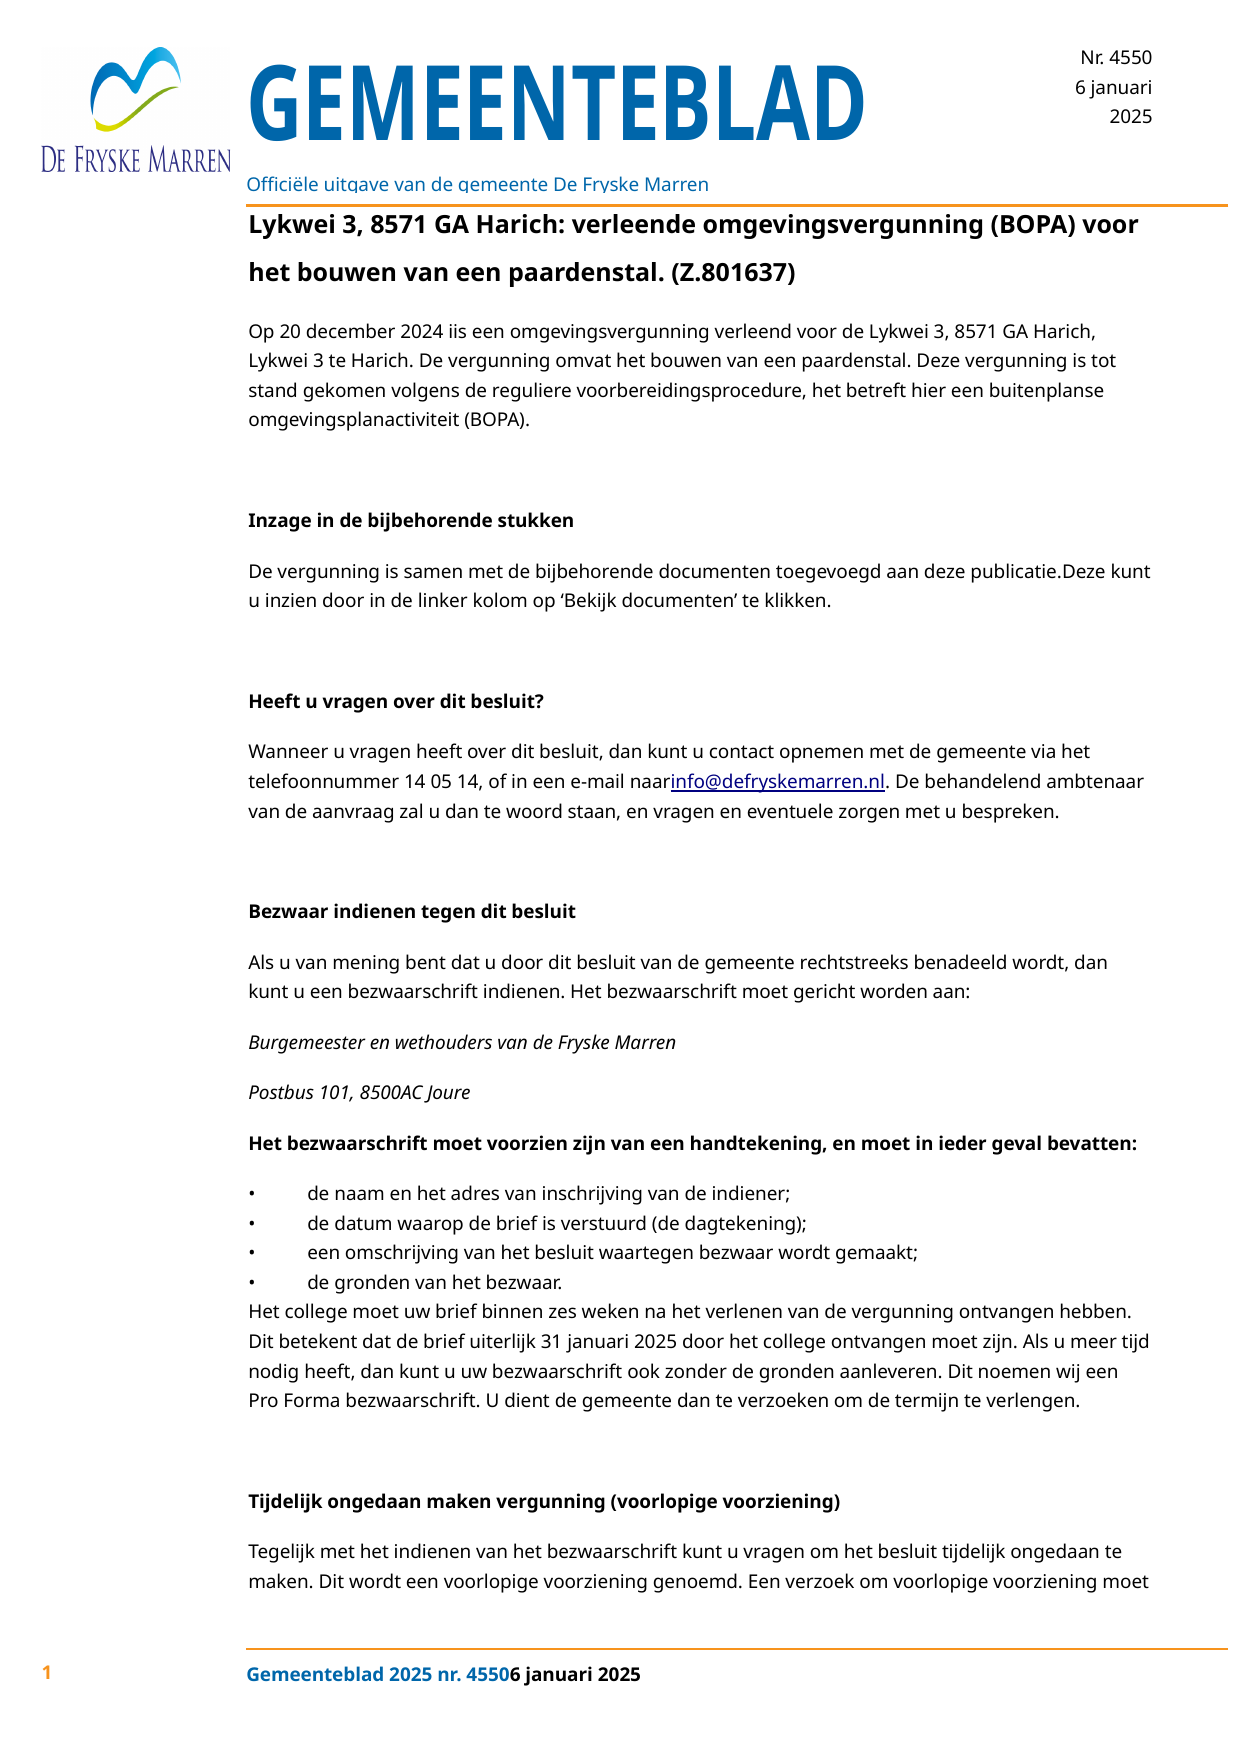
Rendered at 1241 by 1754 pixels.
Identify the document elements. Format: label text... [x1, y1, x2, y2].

text Postbus 101, 8500AC Joure [248, 1079, 1152, 1105]
text Inzage in de bijbehorende stukken [248, 507, 1152, 533]
text De vergunning is samen met de bijbehorende documenten toegevoegd aan deze publicatie.Deze kunt u inzien door in de linker kolom op ‘Bekijk documenten’ te klikken. [248, 558, 1152, 613]
text Tegelijk met het indienen van het bezwaarschrift kunt u vragen om het besluit tijdelijk ongedaan te maken. Dit wordt een voorlopige voorziening genoemd. Een verzoek om voorlopige voorziening moet [248, 1539, 1152, 1594]
picture [41, 47, 231, 172]
list de datum waarop de brief is verstuurd (de dagtekening); [248, 1210, 1152, 1236]
text Heeft u vragen over dit besluit? [248, 688, 1152, 714]
text Lykwei 3, 8571 GA Harich: verleende omgevingsvergunning (BOPA) voor het bouwen van een paardenstal. (Z.801637) [248, 207, 1152, 288]
text Bezwaar indienen tegen dit besluit [248, 899, 1152, 924]
list de naam en het adres van inschrijving van de indiener; [248, 1180, 1152, 1206]
text Het college moet uw brief binnen zes weken na het verlenen van de vergunning ontvangen hebben. Dit betekent dat de brief uiterlijk 31 januari 2025 door het college ontvangen moet zijn. Als u meer tijd nodig heeft, dan kunt u uw bezwaarschrift ook zonder de gronden aanleveren. Dit noemen wij een Pro Forma bezwaarschrift. U dient de gemeente dan te verzoeken om de termijn te verlengen. [248, 1299, 1152, 1413]
list een omschrijving van het besluit waartegen bezwaar wordt gemaakt; [248, 1239, 1152, 1265]
list de gronden van het bezwaar. [248, 1269, 1152, 1295]
text Burgemeester en wethouders van de Fryske Marren [248, 1029, 1152, 1055]
text Op 20 december 2024 iis een omgevingsvergunning verleend voor de Lykwei 3, 8571 GA Harich, Lykwei 3 te Harich. De vergunning omvat het bouwen van een paardenstal. Deze vergunning is tot stand gekomen volgens de reguliere voorbereidingsprocedure, het betreft hier een buitenplanse omgevingsplanactiviteit (BOPA). [248, 318, 1152, 432]
text Tijdelijk ongedaan maken vergunning (voorlopige voorziening) [248, 1488, 1152, 1514]
text Het bezwaarschrift moet voorzien zijn van een handtekening, en moet in ieder geval bevatten: [248, 1130, 1152, 1156]
text Als u van mening bent dat u door dit besluit van de gemeente rechtstreeks benadeeld wordt, dan kunt u een bezwaarschrift indienen. Het bezwaarschrift moet gericht worden aan: [248, 949, 1152, 1004]
text Wanneer u vragen heeft over dit besluit, dan kunt u contact opnemen met de gemeente via het telefoonnummer 14 05 14, of in een e-mail naarinfo@defryskemarren.nl. De behandelend ambtenaar van de aanvraag zal u dan te woord staan, en vragen en eventuele zorgen met u bespreken. [248, 739, 1152, 824]
